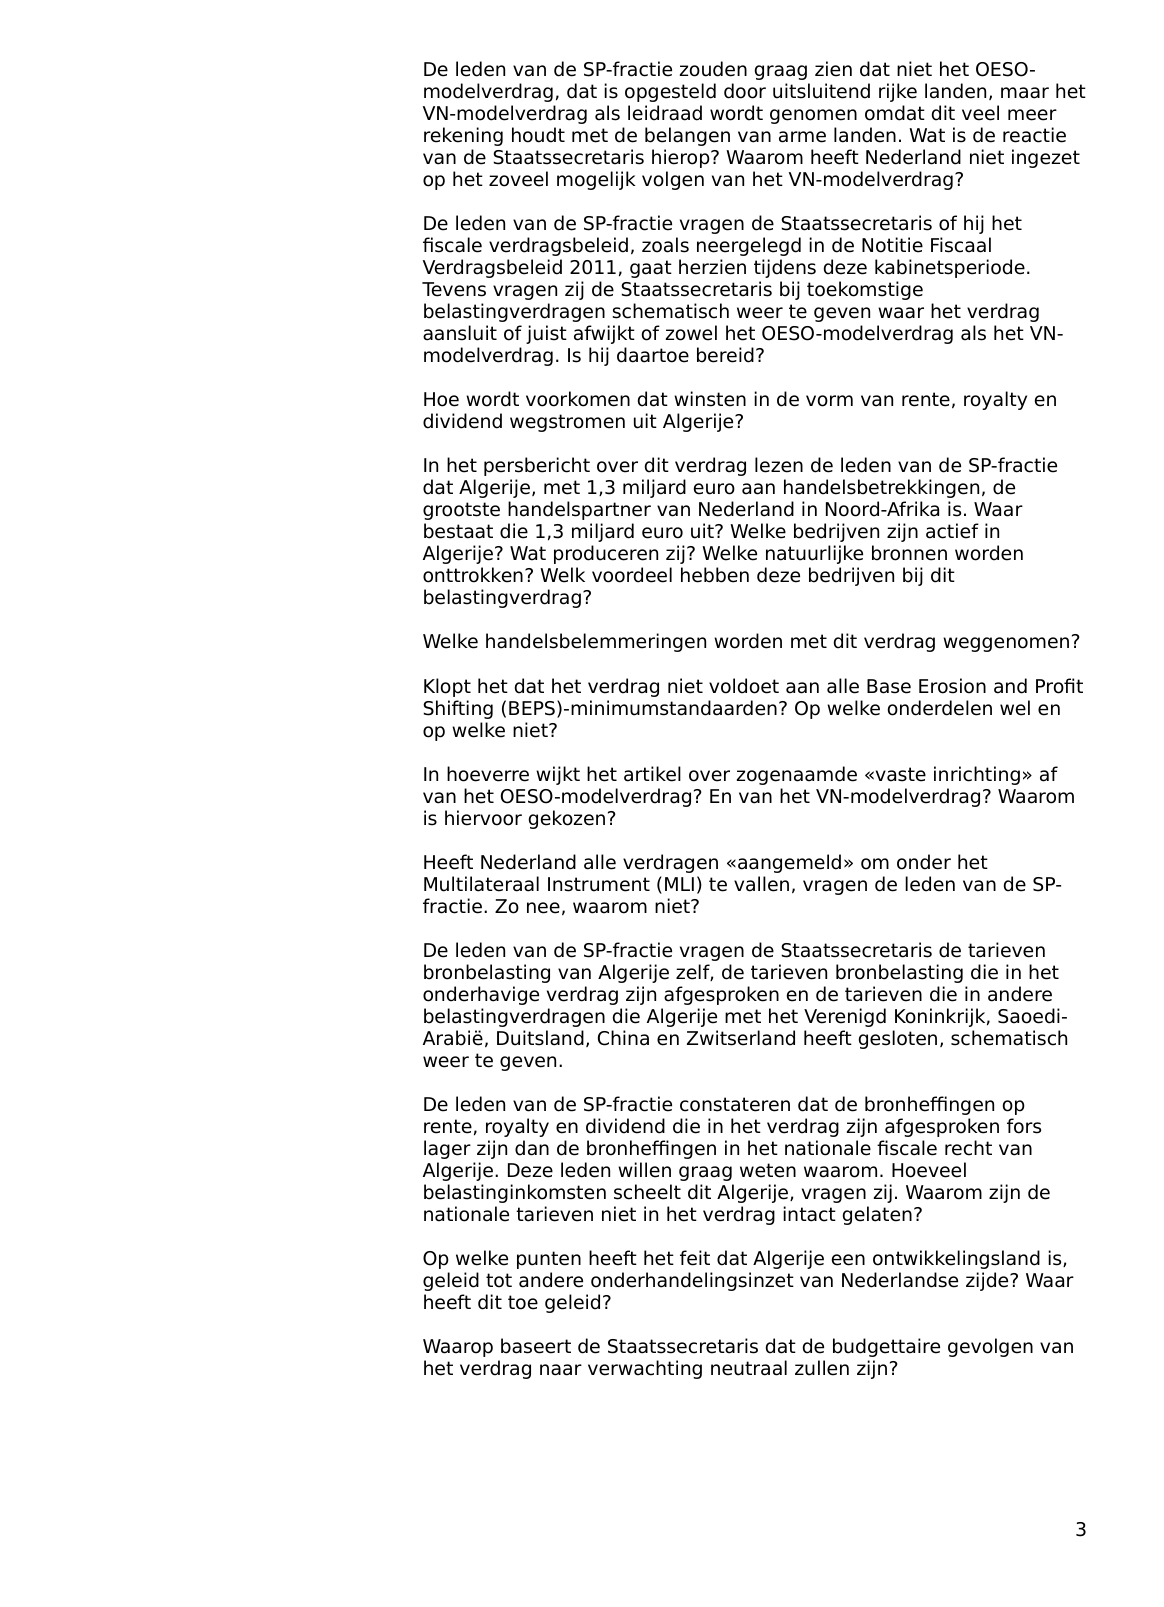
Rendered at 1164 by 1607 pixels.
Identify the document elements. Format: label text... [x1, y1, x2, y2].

text Heeft Nederland alle verdragen «aangemeld» om onder het Multilateraal Instrument (MLI) te vallen, vragen de leden van de SP-fractie. Zo nee, waarom niet? [422, 852, 1087, 918]
text In het persbericht over dit verdrag lezen de leden van de SP-fractie dat Algerije, met 1,3 miljard euro aan handelsbetrekkingen, de grootste handelspartner van Nederland in Noord-Afrika is. Waar bestaat die 1,3 miljard euro uit? Welke bedrijven zijn actief in Algerije? Wat produceren zij? Welke natuurlijke bronnen worden onttrokken? Welk voordeel hebben deze bedrijven bij dit belastingverdrag? [422, 455, 1087, 609]
text Hoe wordt voorkomen dat winsten in de vorm van rente, royalty en dividend wegstromen uit Algerije? [422, 389, 1087, 433]
text De leden van de SP-fractie zouden graag zien dat niet het OESO-modelverdrag, dat is opgesteld door uitsluitend rijke landen, maar het VN-modelverdrag als leidraad wordt genomen omdat dit veel meer rekening houdt met de belangen van arme landen. Wat is de reactie van de Staatssecretaris hierop? Waarom heeft Nederland niet ingezet op het zoveel mogelijk volgen van het VN-modelverdrag? [422, 59, 1087, 191]
text Klopt het dat het verdrag niet voldoet aan alle Base Erosion and Profit Shifting (BEPS)-minimumstandaarden? Op welke onderdelen wel en op welke niet? [422, 676, 1087, 741]
text De leden van de SP-fractie vragen de Staatssecretaris of hij het fiscale verdragsbeleid, zoals neergelegd in de Notitie Fiscaal Verdragsbeleid 2011, gaat herzien tijdens deze kabinetsperiode. Tevens vragen zij de Staatssecretaris bij toekomstige belastingverdragen schematisch weer te geven waar het verdrag aansluit of juist afwijkt of zowel het OESO-modelverdrag als het VN-modelverdrag. Is hij daartoe bereid? [422, 213, 1087, 367]
text Waarop baseert de Staatssecretaris dat de budgettaire gevolgen van het verdrag naar verwachting neutraal zullen zijn? [422, 1336, 1087, 1380]
text In hoeverre wijkt het artikel over zogenaamde «vaste inrichting» af van het OESO-modelverdrag? En van het VN-modelverdrag? Waarom is hiervoor gekozen? [422, 764, 1087, 829]
text De leden van de SP-fractie vragen de Staatssecretaris de tarieven bronbelasting van Algerije zelf, de tarieven bronbelasting die in het onderhavige verdrag zijn afgesproken en de tarieven die in andere belastingverdragen die Algerije met het Verenigd Koninkrijk, Saoedi-Arabië, Duitsland, China en Zwitserland heeft gesloten, schematisch weer te geven. [422, 940, 1087, 1072]
text Op welke punten heeft het feit dat Algerije een ontwikkelingsland is, geleid tot andere onderhandelingsinzet van Nederlandse zijde? Waar heeft dit toe geleid? [422, 1248, 1087, 1314]
text De leden van de SP-fractie constateren dat de bronheffingen op rente, royalty en dividend die in het verdrag zijn afgesproken fors lager zijn dan de bronheffingen in het nationale fiscale recht van Algerije. Deze leden willen graag weten waarom. Hoeveel belastinginkomsten scheelt dit Algerije, vragen zij. Waarom zijn de nationale tarieven niet in het verdrag intact gelaten? [422, 1094, 1087, 1226]
text Welke handelsbelemmeringen worden met dit verdrag weggenomen? [422, 631, 1087, 653]
